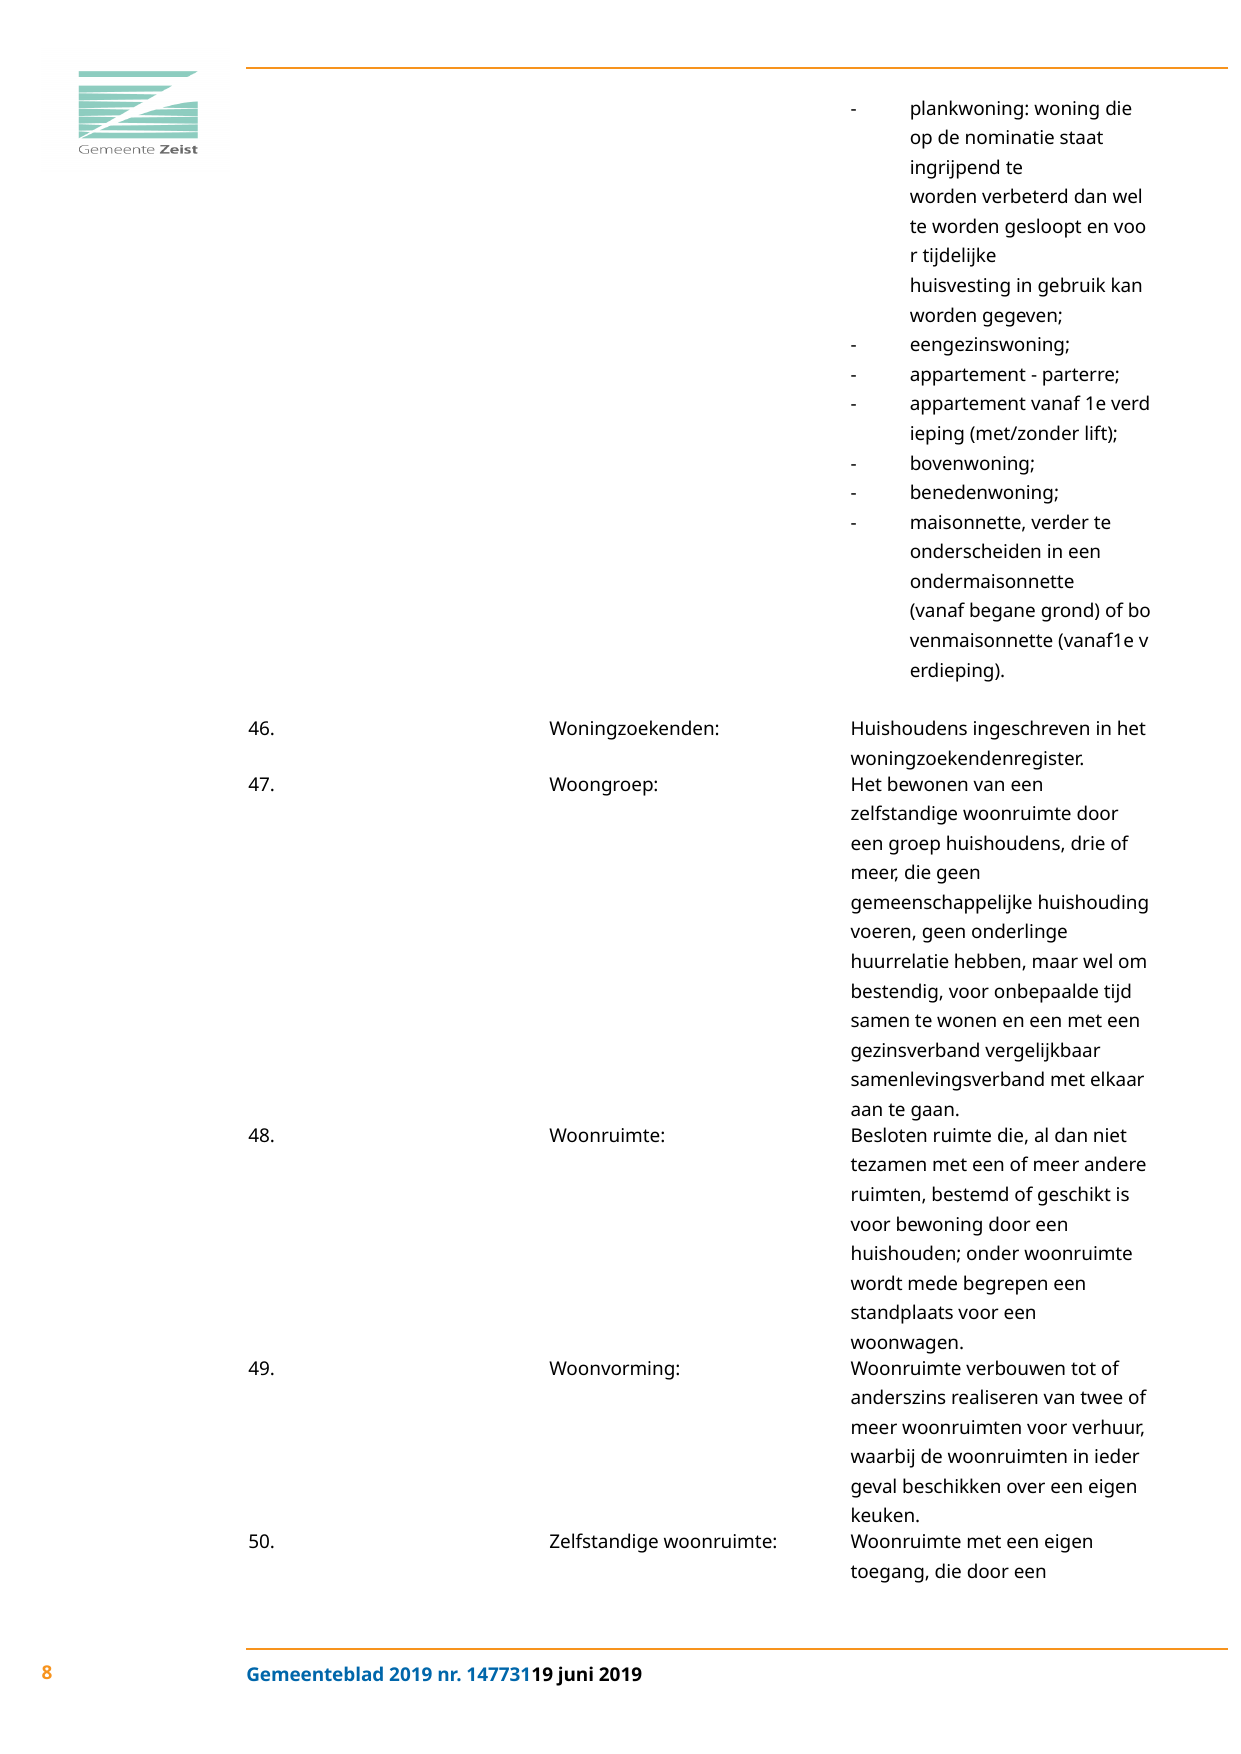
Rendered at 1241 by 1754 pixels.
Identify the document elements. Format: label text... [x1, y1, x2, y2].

table_cell Woongroep: [549, 771, 850, 1122]
table_cell 47. [248, 771, 549, 1122]
table_cell Zelfstandige woonruimte: [549, 1529, 850, 1584]
table_cell Woonruimte met een eigen toegang, die door een [850, 1529, 1152, 1584]
table_header 46. [248, 716, 549, 771]
table_cell Besloten ruimte die, al dan niet tezamen met een of meer andere ruimten, bestemd of geschikt is voor bewoning door een huishouden; onder woonruimte wordt mede begrepen een standplaats voor een woonwagen. [850, 1122, 1152, 1355]
table_cell 50. [248, 1529, 549, 1584]
table_cell Woonruimte: [549, 1122, 850, 1355]
table_cell Woonvorming: [549, 1355, 850, 1528]
table_cell plankwoning: woning die op de nominatie staat ingrijpend te worden verbeterd dan wel te worden gesloopt en voor tijdelijke huisvesting in gebruik kan worden gegeven; eengezinswoning; appartement - parterre; appartement vanaf 1e verdieping (met/zonder lift); bovenwoning; benedenwoning; maisonnette, verder te onderscheiden in een ondermaisonnette (vanaf begane grond) of bovenmaisonnette (vanaf1e verdieping). [850, 95, 1152, 683]
table_cell [248, 95, 549, 683]
table_cell [549, 95, 850, 683]
table_header Huishoudens ingeschreven in het woningzoekendenregister. [850, 716, 1152, 771]
picture [41, 47, 231, 172]
table_cell Het bewonen van een zelfstandige woonruimte door een groep huishoudens, drie of meer, die geen gemeenschappelijke huishouding voeren, geen onderlinge huurrelatie hebben, maar wel om bestendig, voor onbepaalde tijd samen te wonen en een met een gezinsverband vergelijkbaar samenlevingsverband met elkaar aan te gaan. [850, 771, 1152, 1122]
table_cell 48. [248, 1122, 549, 1355]
table_cell Woonruimte verbouwen tot of anderszins realiseren van twee of meer woonruimten voor verhuur, waarbij de woonruimten in ieder geval beschikken over een eigen keuken. [850, 1355, 1152, 1528]
table_header Woningzoekenden: [549, 716, 850, 771]
table_cell 49. [248, 1355, 549, 1528]
